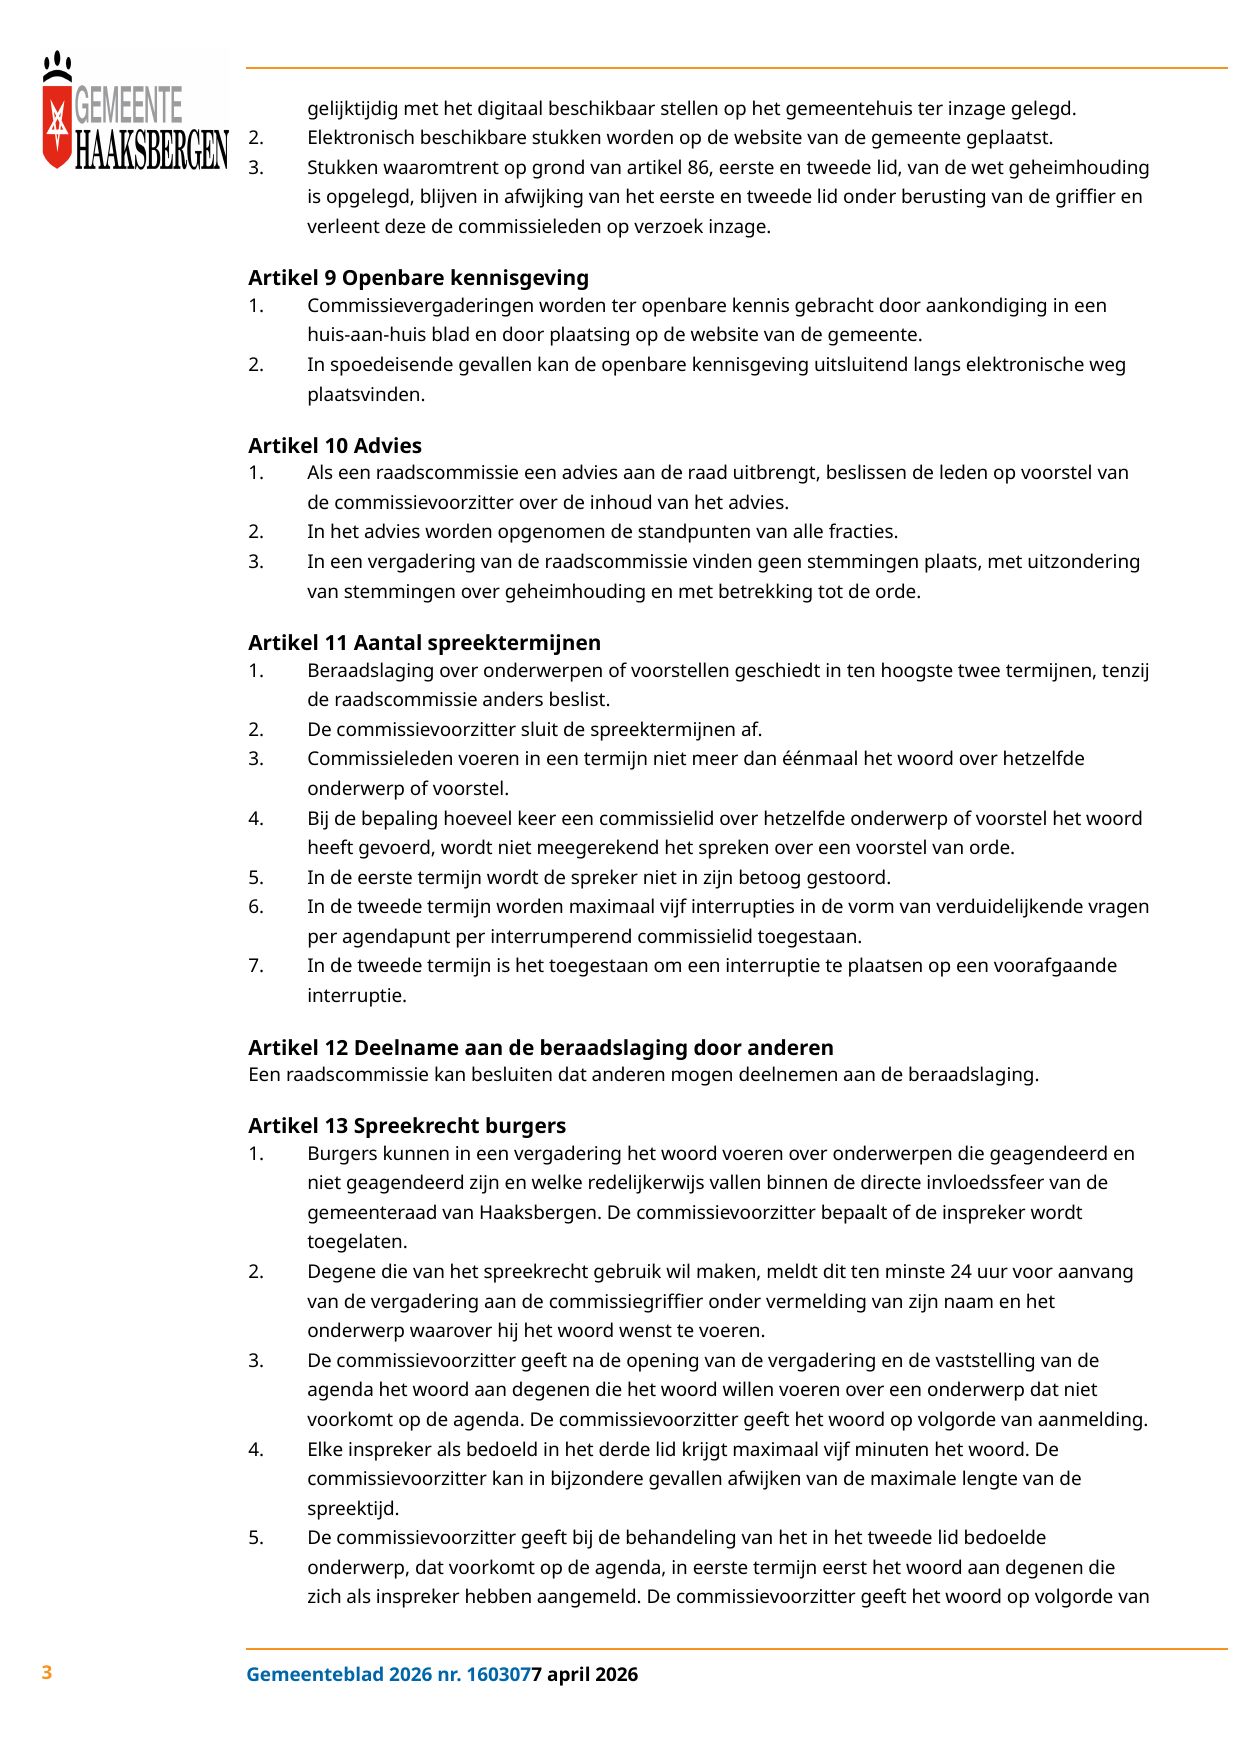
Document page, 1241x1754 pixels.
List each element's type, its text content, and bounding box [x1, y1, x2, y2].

list In de eerste termijn wordt de spreker niet in zijn betoog gestoord. [248, 864, 1152, 889]
list Beraadslaging over onderwerpen of voorstellen geschiedt in ten hoogste twee termijnen, tenzij de raadscommissie anders beslist. [248, 657, 1152, 712]
list De commissievoorzitter geeft na de opening van de vergadering en de vaststelling van de agenda het woord aan degenen die het woord willen voeren over een onderwerp dat niet voorkomt op de agenda. De commissievoorzitter geeft het woord op volgorde van aanmelding. [248, 1347, 1152, 1432]
list Commissievergaderingen worden ter openbare kennis gebracht door aankondiging in een huis-aan-huis blad en door plaatsing op de website van de gemeente. [248, 292, 1152, 347]
list Burgers kunnen in een vergadering het woord voeren over onderwerpen die geagendeerd en niet geagendeerd zijn en welke redelijkerwijs vallen binnen de directe invloedssfeer van de gemeenteraad van Haaksbergen. De commissievoorzitter bepaalt of de inspreker wordt toegelaten. [248, 1140, 1152, 1254]
text Artikel 10 Advies [248, 431, 1152, 459]
picture [41, 47, 231, 172]
list In de tweede termijn is het toegestaan om een interruptie te plaatsen op een voorafgaande interruptie. [248, 953, 1152, 1008]
text Artikel 9 Openbare kennisgeving [248, 263, 1152, 292]
list Elektronisch beschikbare stukken worden op de website van de gemeente geplaatst. [248, 124, 1152, 150]
list Bij de bepaling hoeveel keer een commissielid over hetzelfde onderwerp of voorstel het woord heeft gevoerd, wordt niet meegerekend het spreken over een voorstel van orde. [248, 805, 1152, 860]
text Een raadscommissie kan besluiten dat anderen mogen deelnemen aan de beraadslaging. [248, 1061, 1152, 1087]
list De commissievoorzitter geeft bij de behandeling van het in het tweede lid bedoelde onderwerp, dat voorkomt op de agenda, in eerste termijn eerst het woord aan degenen die zich als inspreker hebben aangemeld. De commissievoorzitter geeft het woord op volgorde van [248, 1524, 1152, 1609]
list Als een raadscommissie een advies aan de raad uitbrengt, beslissen de leden op voorstel van de commissievoorzitter over de inhoud van het advies. [248, 459, 1152, 515]
list In het advies worden opgenomen de standpunten van alle fracties. [248, 519, 1152, 544]
list In de tweede termijn worden maximaal vijf interrupties in de vorm van verduidelijkende vragen per agendapunt per interrumperend commissielid toegestaan. [248, 893, 1152, 949]
list De commissievoorzitter sluit de spreektermijnen af. [248, 716, 1152, 742]
list Stukken waaromtrent op grond van artikel 86, eerste en tweede lid, van de wet geheimhouding is opgelegd, blijven in afwijking van het eerste en tweede lid onder berusting van de griffier en verleent deze de commissieleden op verzoek inzage. [248, 154, 1152, 239]
text Artikel 13 Spreekrecht burgers [248, 1111, 1152, 1140]
text Artikel 12 Deelname aan de beraadslaging door anderen [248, 1033, 1152, 1061]
list In een vergadering van de raadscommissie vinden geen stemmingen plaats, met uitzondering van stemmingen over geheimhouding en met betrekking tot de orde. [248, 548, 1152, 604]
list Elke inspreker als bedoeld in het derde lid krijgt maximaal vijf minuten het woord. De commissievoorzitter kan in bijzondere gevallen afwijken van de maximale lengte van de spreektijd. [248, 1436, 1152, 1521]
text Artikel 11 Aantal spreektermijnen [248, 628, 1152, 657]
list Commissieleden voeren in een termijn niet meer dan éénmaal het woord over hetzelfde onderwerp of voorstel. [248, 746, 1152, 801]
list gelijktijdig met het digitaal beschikbaar stellen op het gemeentehuis ter inzage gelegd. [248, 95, 1152, 121]
list In spoedeisende gevallen kan de openbare kennisgeving uitsluitend langs elektronische weg plaatsvinden. [248, 351, 1152, 406]
list Degene die van het spreekrecht gebruik wil maken, meldt dit ten minste 24 uur voor aanvang van de vergadering aan de commissiegriffier onder vermelding van zijn naam en het onderwerp waarover hij het woord wenst te voeren. [248, 1258, 1152, 1343]
